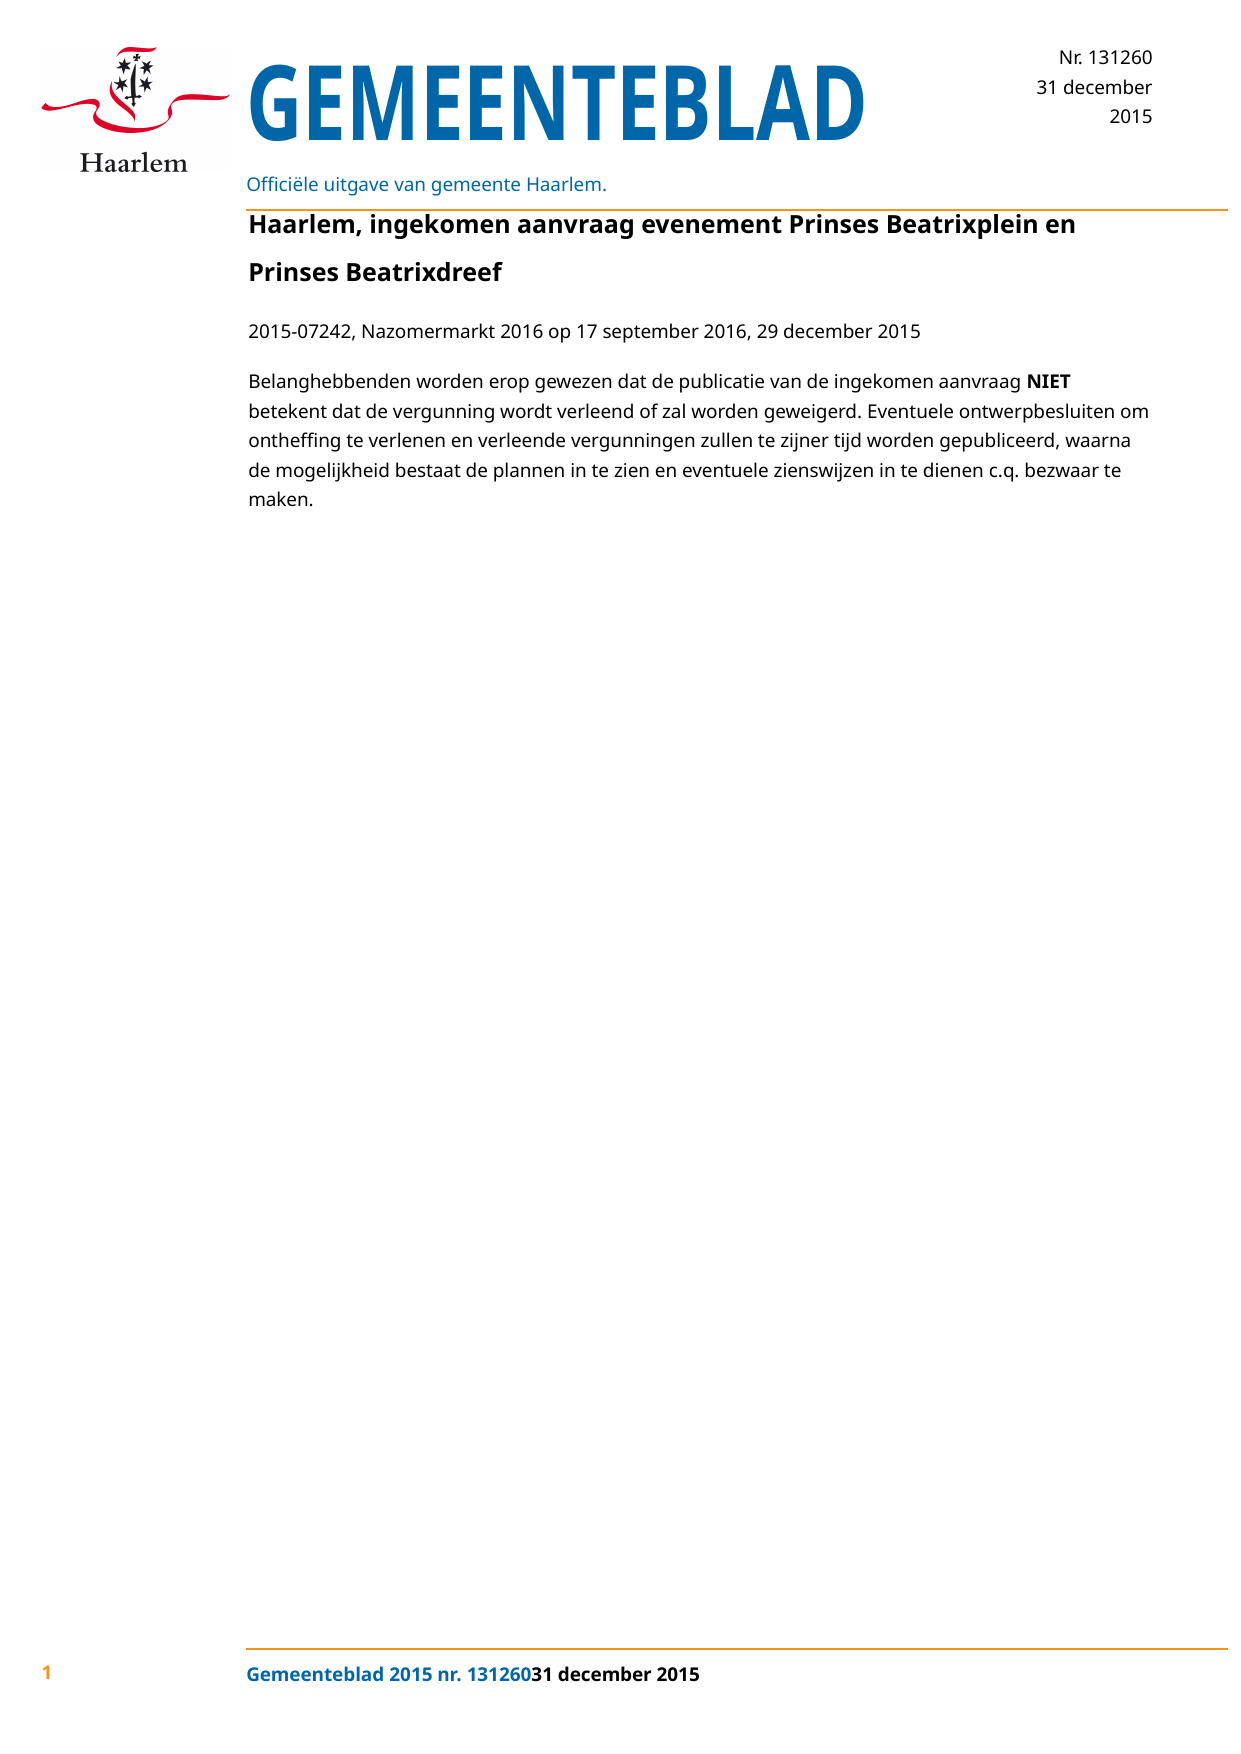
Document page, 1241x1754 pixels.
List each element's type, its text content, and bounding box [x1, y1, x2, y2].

text Belanghebbenden worden erop gewezen dat de publicatie van de ingekomen aanvraag NIET betekent dat de vergunning wordt verleend of zal worden geweigerd. Eventuele ontwerpbesluiten om ontheffing te verlenen en verleende vergunningen zullen te zijner tijd worden gepubliceerd, waarna de mogelijkheid bestaat de plannen in te zien en eventuele zienswijzen in te dienen c.q. bezwaar te maken. [248, 368, 1152, 512]
text 2015-07242, Nazomermarkt 2016 op 17 september 2016, 29 december 2015 [248, 318, 1152, 344]
picture [41, 47, 231, 172]
text Haarlem, ingekomen aanvraag evenement Prinses Beatrixplein en Prinses Beatrixdreef [248, 211, 1152, 288]
